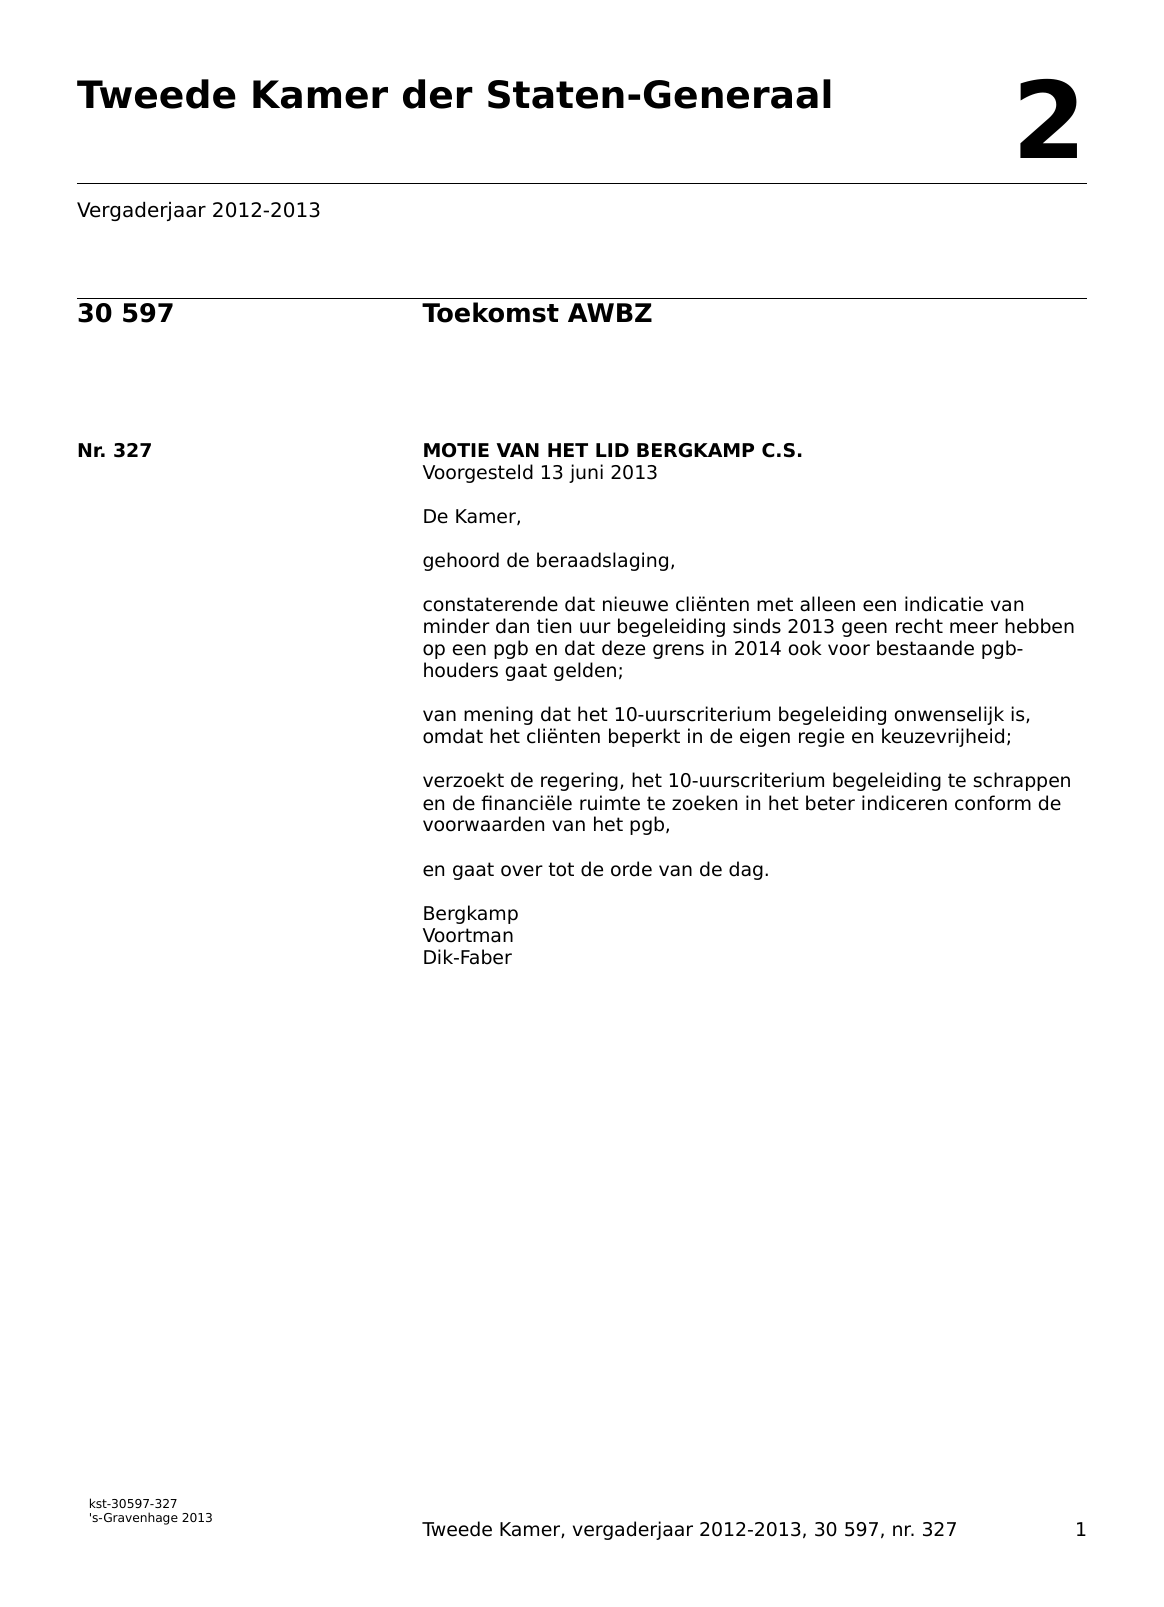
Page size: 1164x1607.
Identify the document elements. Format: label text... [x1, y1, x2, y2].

subtitle Nr. 327 MOTIE VAN HET LID BERGKAMP C.S. [77, 440, 1087, 462]
table_header Tweede Kamer der Staten-Generaal [77, 59, 886, 183]
text Voortman [422, 925, 1087, 947]
text verzoekt de regering, het 10-uurscriterium begeleiding te schrappen en de financiële ruimte te zoeken in het beter indiceren conform de voorwaarden van het pgb, [422, 770, 1087, 836]
text Voorgesteld 13 juni 2013 [422, 462, 1087, 484]
text 's-Gravenhage 2013 [88, 1511, 323, 1525]
text en gaat over tot de orde van de dag. [422, 858, 1087, 881]
table_cell Vergaderjaar 2012-2013 [77, 184, 1087, 298]
text constaterende dat nieuwe cliënten met alleen een indicatie van minder dan tien uur begeleiding sinds 2013 geen recht meer hebben op een pgb en dat deze grens in 2014 ook voor bestaande pgb-houders gaat gelden; [422, 594, 1087, 682]
text kst-30597-327 [88, 1497, 323, 1511]
text Dik-Faber [422, 947, 1087, 969]
text De Kamer, [422, 506, 1087, 528]
text gehoord de beraadslaging, [422, 550, 1087, 572]
subtitle 30 597 Toekomst AWBZ [77, 299, 1087, 329]
text van mening dat het 10-uurscriterium begeleiding onwenselijk is, omdat het cliënten beperkt in de eigen regie en keuzevrijheid; [422, 704, 1087, 748]
text Bergkamp [422, 903, 1087, 925]
table_header 2 [886, 59, 1087, 183]
